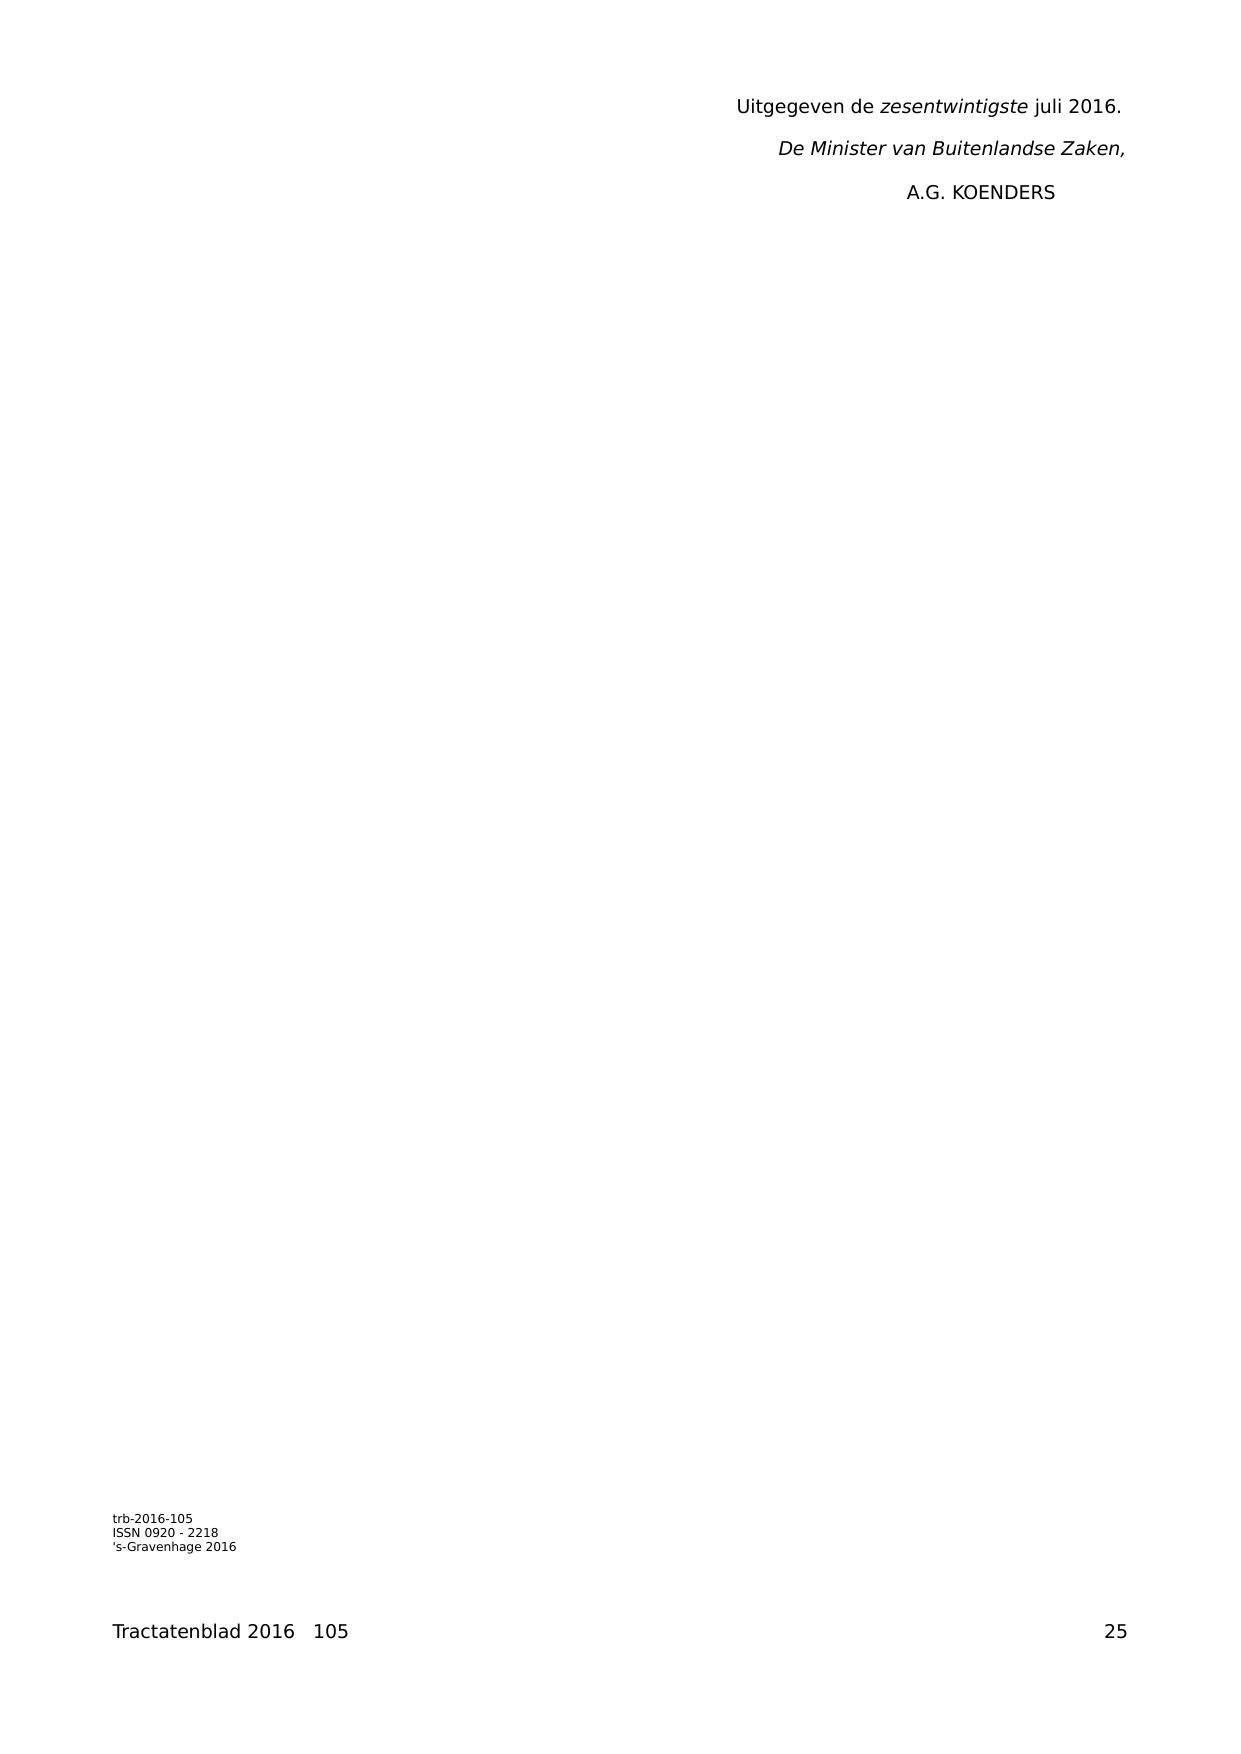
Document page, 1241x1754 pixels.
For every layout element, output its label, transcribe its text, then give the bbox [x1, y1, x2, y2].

text De Minister van Buitenlandse Zaken, A.G. KOENDERS [112, 138, 1128, 204]
text 's-Gravenhage 2016 [112, 1540, 346, 1554]
text Uitgegeven de zesentwintigste juli 2016. [112, 96, 1128, 118]
text trb-2016-105 [112, 1512, 346, 1526]
text ISSN 0920 - 2218 [112, 1526, 346, 1540]
